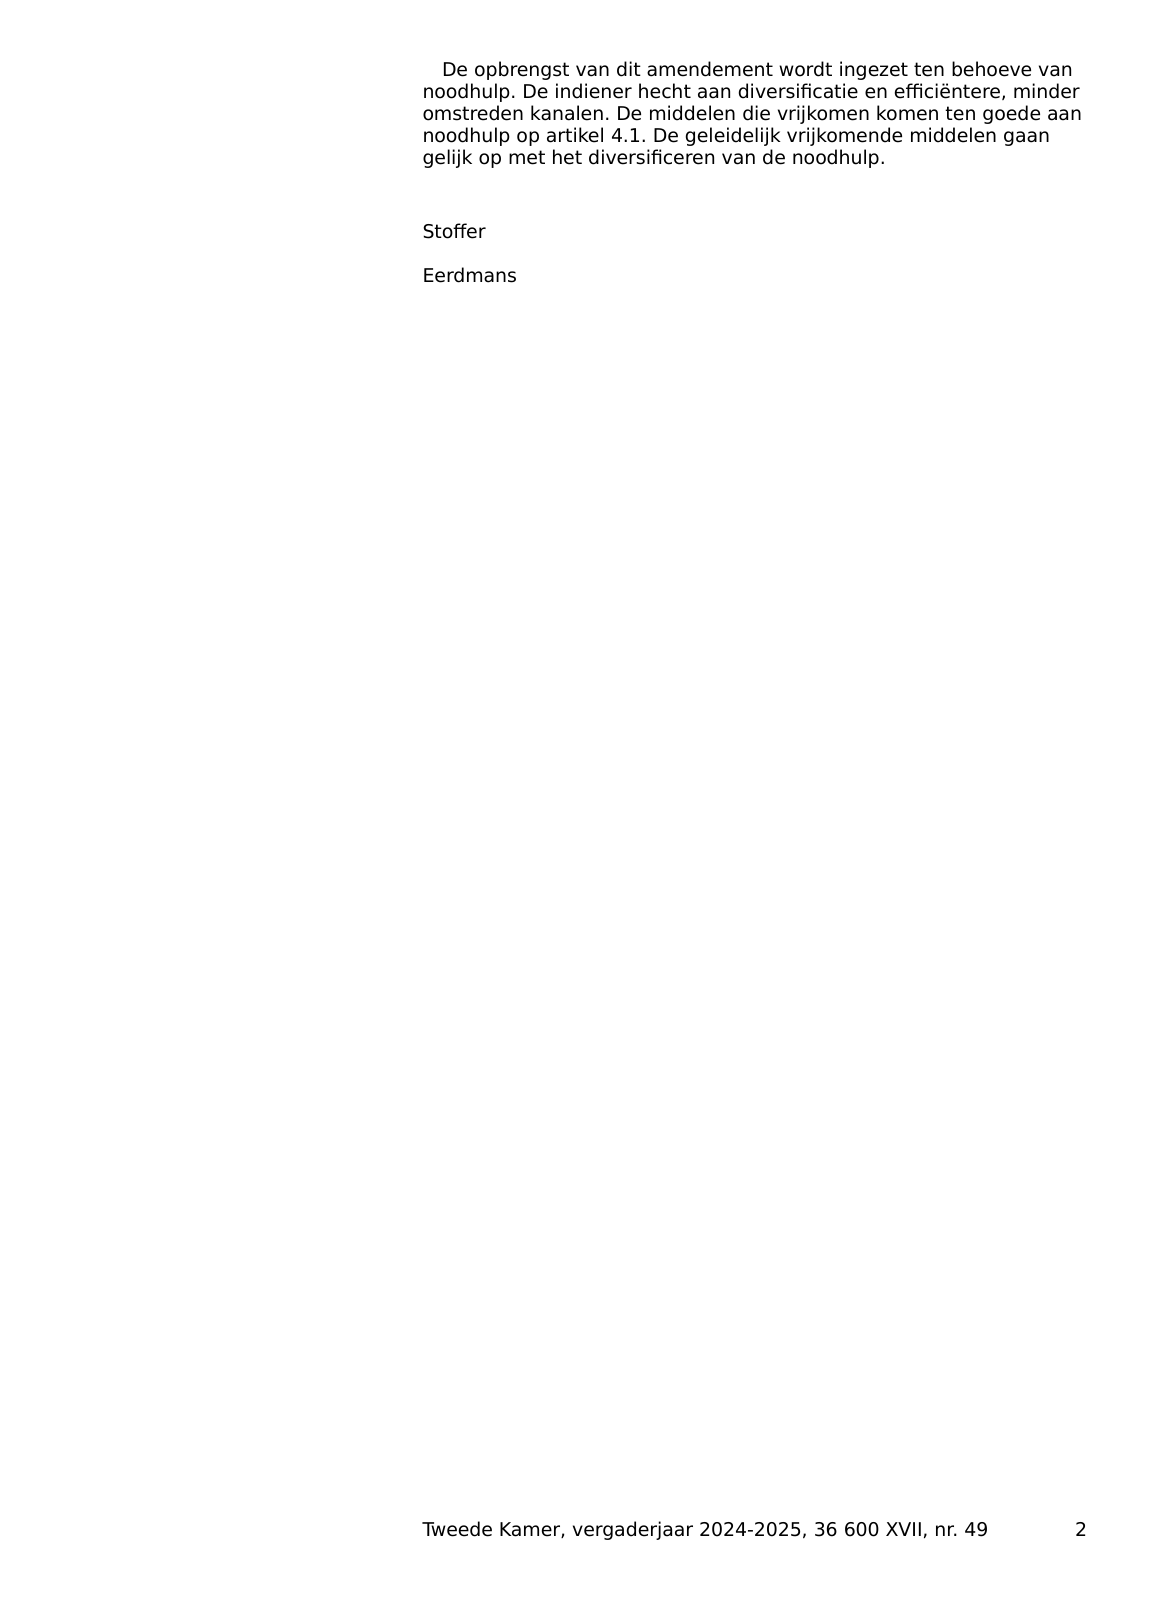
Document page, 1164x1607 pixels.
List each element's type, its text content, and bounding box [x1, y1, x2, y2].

text Stoffer Eerdmans [422, 199, 1087, 287]
text De opbrengst van dit amendement wordt ingezet ten behoeve van noodhulp. De indiener hecht aan diversificatie en efficiëntere, minder omstreden kanalen. De middelen die vrijkomen komen ten goede aan noodhulp op artikel 4.1. De geleidelijk vrijkomende middelen gaan gelijk op met het diversificeren van de noodhulp. [422, 59, 1087, 169]
